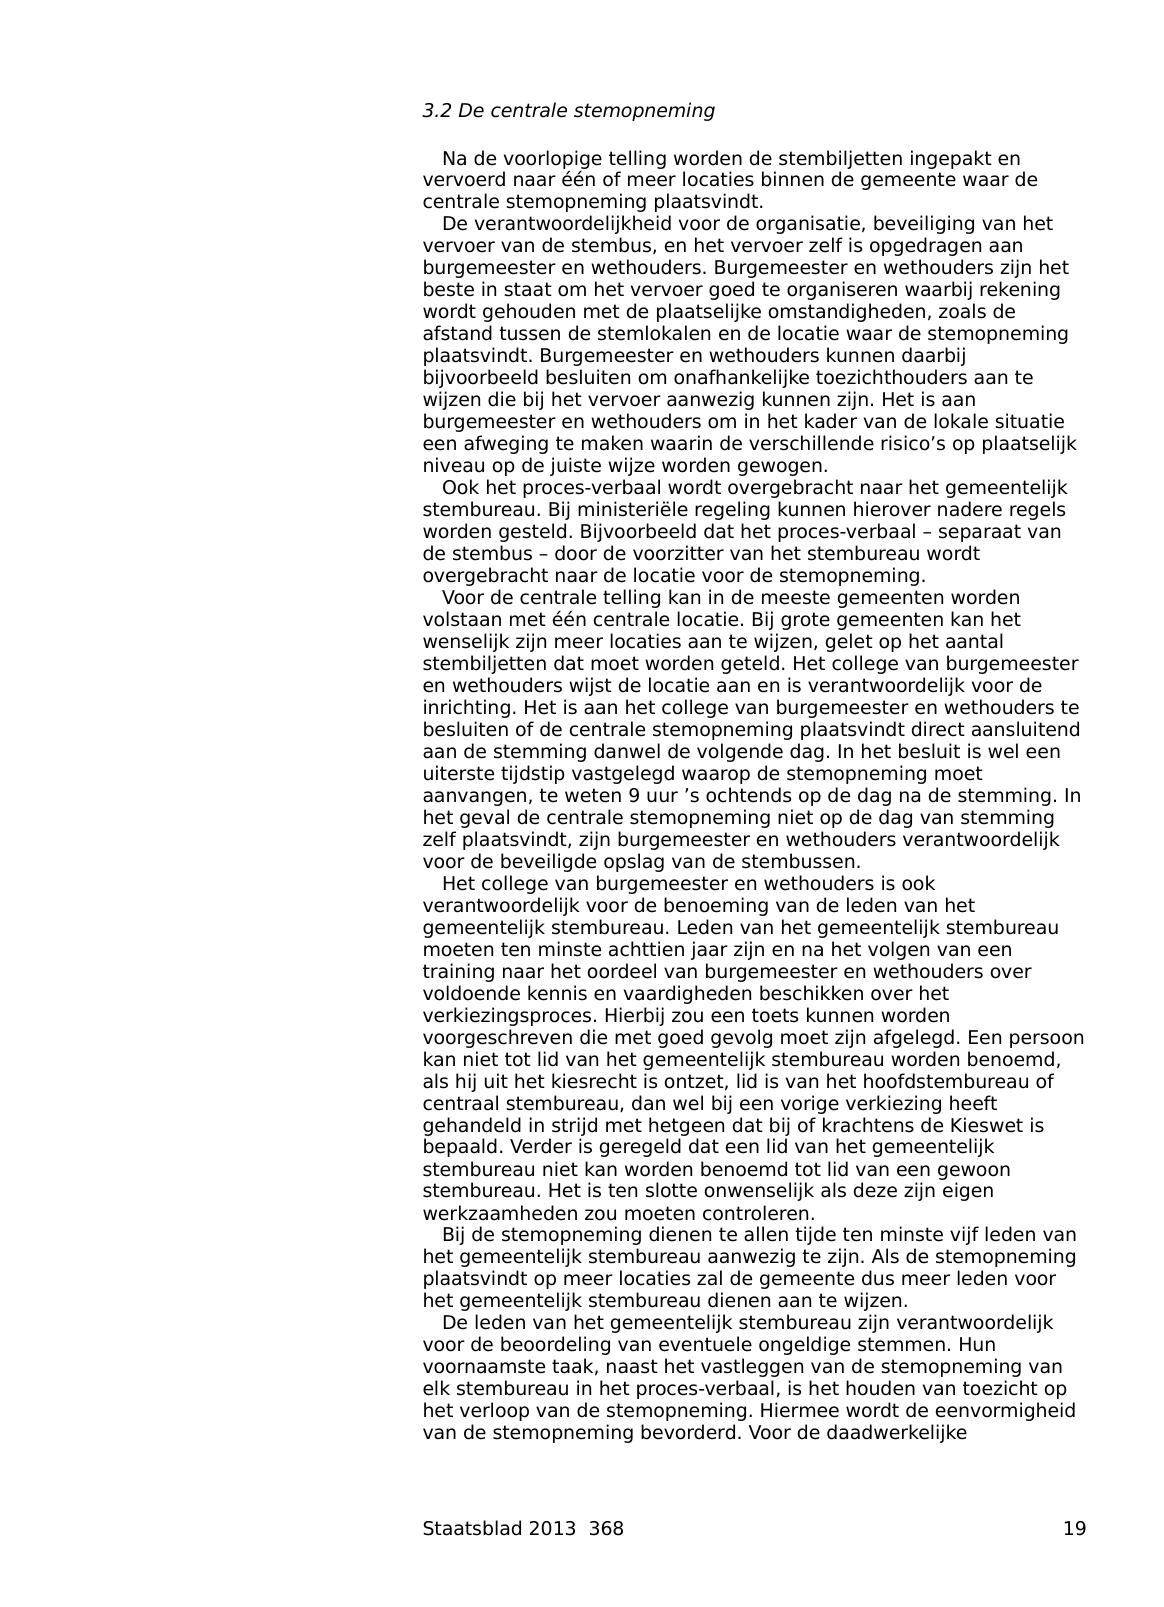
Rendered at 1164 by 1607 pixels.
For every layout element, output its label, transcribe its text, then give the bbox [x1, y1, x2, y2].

text Ook het proces-verbaal wordt overgebracht naar het gemeentelijk stembureau. Bij ministeriële regeling kunnen hierover nadere regels worden gesteld. Bijvoorbeeld dat het proces-verbaal – separaat van de stembus – door de voorzitter van het stembureau wordt overgebracht naar de locatie voor de stemopneming. [422, 477, 1087, 587]
text Voor de centrale telling kan in de meeste gemeenten worden volstaan met één centrale locatie. Bij grote gemeenten kan het wenselijk zijn meer locaties aan te wijzen, gelet op het aantal stembiljetten dat moet worden geteld. Het college van burgemeester en wethouders wijst de locatie aan en is verantwoordelijk voor de inrichting. Het is aan het college van burgemeester en wethouders te besluiten of de centrale stemopneming plaatsvindt direct aansluitend aan de stemming danwel de volgende dag. In het besluit is wel een uiterste tijdstip vastgelegd waarop de stemopneming moet aanvangen, te weten 9 uur ’s ochtends op de dag na de stemming. In het geval de centrale stemopneming niet op de dag van stemming zelf plaatsvindt, zijn burgemeester en wethouders verantwoordelijk voor de beveiligde opslag van de stembussen. [422, 587, 1087, 873]
text De verantwoordelijkheid voor de organisatie, beveiliging van het vervoer van de stembus, en het vervoer zelf is opgedragen aan burgemeester en wethouders. Burgemeester en wethouders zijn het beste in staat om het vervoer goed te organiseren waarbij rekening wordt gehouden met de plaatselijke omstandigheden, zoals de afstand tussen de stemlokalen en de locatie waar de stemopneming plaatsvindt. Burgemeester en wethouders kunnen daarbij bijvoorbeeld besluiten om onafhankelijke toezichthouders aan te wijzen die bij het vervoer aanwezig kunnen zijn. Het is aan burgemeester en wethouders om in het kader van de lokale situatie een afweging te maken waarin de verschillende risico’s op plaatselijk niveau op de juiste wijze worden gewogen. [422, 213, 1087, 477]
text Na de voorlopige telling worden de stembiljetten ingepakt en vervoerd naar één of meer locaties binnen de gemeente waar de centrale stemopneming plaatsvindt. [422, 147, 1087, 213]
text De leden van het gemeentelijk stembureau zijn verantwoordelijk voor de beoordeling van eventuele ongeldige stemmen. Hun voornaamste taak, naast het vastleggen van de stemopneming van elk stembureau in het proces-verbaal, is het houden van toezicht op het verloop van de stemopneming. Hiermee wordt de eenvormigheid van de stemopneming bevorderd. Voor de daadwerkelijke [422, 1312, 1087, 1444]
text Bij de stemopneming dienen te allen tijde ten minste vijf leden van het gemeentelijk stembureau aanwezig te zijn. Als de stemopneming plaatsvindt op meer locaties zal de gemeente dus meer leden voor het gemeentelijk stembureau dienen aan te wijzen. [422, 1224, 1087, 1312]
text Het college van burgemeester en wethouders is ook verantwoordelijk voor de benoeming van de leden van het gemeentelijk stembureau. Leden van het gemeentelijk stembureau moeten ten minste achttien jaar zijn en na het volgen van een training naar het oordeel van burgemeester en wethouders over voldoende kennis en vaardigheden beschikken over het verkiezingsproces. Hierbij zou een toets kunnen worden voorgeschreven die met goed gevolg moet zijn afgelegd. Een persoon kan niet tot lid van het gemeentelijk stembureau worden benoemd, als hij uit het kiesrecht is ontzet, lid is van het hoofdstembureau of centraal stembureau, dan wel bij een vorige verkiezing heeft gehandeld in strijd met hetgeen dat bij of krachtens de Kieswet is bepaald. Verder is geregeld dat een lid van het gemeentelijk stembureau niet kan worden benoemd tot lid van een gewoon stembureau. Het is ten slotte onwenselijk als deze zijn eigen werkzaamheden zou moeten controleren. [422, 873, 1087, 1224]
subtitle 3.2 De centrale stemopneming [422, 100, 1087, 122]
